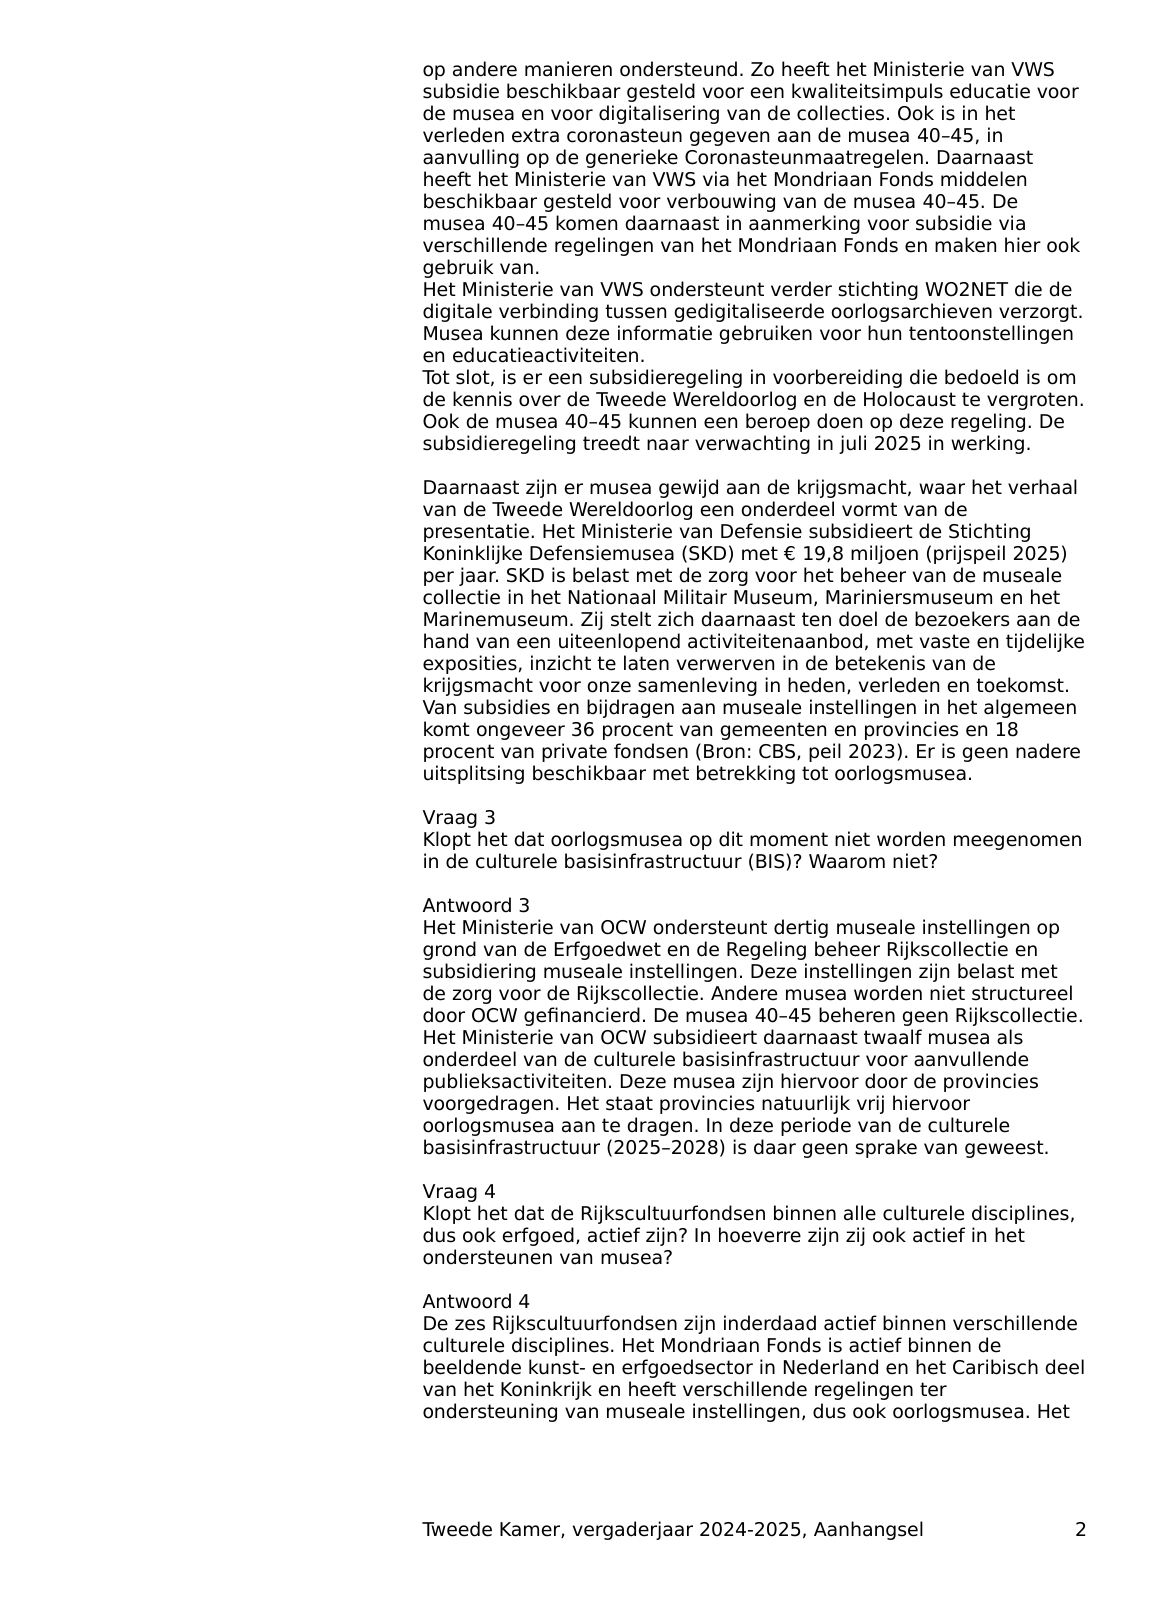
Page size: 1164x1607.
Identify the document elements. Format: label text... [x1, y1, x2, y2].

text Klopt het dat de Rijkscultuurfondsen binnen alle culturele disciplines, dus ook erfgoed, actief zijn? In hoeverre zijn zij ook actief in het ondersteunen van musea? [422, 1203, 1087, 1269]
text Daarnaast zijn er musea gewijd aan de krijgsmacht, waar het verhaal van de Tweede Wereldoorlog een onderdeel vormt van de presentatie. Het Ministerie van Defensie subsidieert de Stichting Koninklijke Defensiemusea (SKD) met € 19,8 miljoen (prijspeil 2025) per jaar. SKD is belast met de zorg voor het beheer van de museale collectie in het Nationaal Militair Museum, Mariniersmuseum en het Marinemuseum. Zij stelt zich daarnaast ten doel de bezoekers aan de hand van een uiteenlopend activiteitenaanbod, met vaste en tijdelijke exposities, inzicht te laten verwerven in de betekenis van de krijgsmacht voor onze samenleving in heden, verleden en toekomst. [422, 477, 1087, 697]
text Antwoord 3 [422, 895, 1087, 917]
text Tot slot, is er een subsidieregeling in voorbereiding die bedoeld is om de kennis over de Tweede Wereldoorlog en de Holocaust te vergroten. Ook de musea 40–45 kunnen een beroep doen op deze regeling. De subsidieregeling treedt naar verwachting in juli 2025 in werking. [422, 367, 1087, 455]
text Vraag 3 [422, 807, 1087, 829]
text Van subsidies en bijdragen aan museale instellingen in het algemeen komt ongeveer 36 procent van gemeenten en provincies en 18 procent van private fondsen (Bron: CBS, peil 2023). Er is geen nadere uitsplitsing beschikbaar met betrekking tot oorlogsmusea. [422, 697, 1087, 784]
text op andere manieren ondersteund. Zo heeft het Ministerie van VWS subsidie beschikbaar gesteld voor een kwaliteitsimpuls educatie voor de musea en voor digitalisering van de collecties. Ook is in het verleden extra coronasteun gegeven aan de musea 40–45, in aanvulling op de generieke Coronasteunmaatregelen. Daarnaast heeft het Ministerie van VWS via het Mondriaan Fonds middelen beschikbaar gesteld voor verbouwing van de musea 40–45. De musea 40–45 komen daarnaast in aanmerking voor subsidie via verschillende regelingen van het Mondriaan Fonds en maken hier ook gebruik van. [422, 59, 1087, 279]
text Klopt het dat oorlogsmusea op dit moment niet worden meegenomen in de culturele basisinfrastructuur (BIS)? Waarom niet? [422, 829, 1087, 873]
text Het Ministerie van OCW ondersteunt dertig museale instellingen op grond van de Erfgoedwet en de Regeling beheer Rijkscollectie en subsidiering museale instellingen. Deze instellingen zijn belast met de zorg voor de Rijkscollectie. Andere musea worden niet structureel door OCW gefinancierd. De musea 40–45 beheren geen Rijkscollectie. [422, 917, 1087, 1027]
text De zes Rijkscultuurfondsen zijn inderdaad actief binnen verschillende culturele disciplines. Het Mondriaan Fonds is actief binnen de beeldende kunst- en erfgoedsector in Nederland en het Caribisch deel van het Koninkrijk en heeft verschillende regelingen ter ondersteuning van museale instellingen, dus ook oorlogsmusea. Het [422, 1313, 1087, 1423]
text Het Ministerie van OCW subsidieert daarnaast twaalf musea als onderdeel van de culturele basisinfrastructuur voor aanvullende publieksactiviteiten. Deze musea zijn hiervoor door de provincies voorgedragen. Het staat provincies natuurlijk vrij hiervoor oorlogsmusea aan te dragen. In deze periode van de culturele basisinfrastructuur (2025–2028) is daar geen sprake van geweest. [422, 1027, 1087, 1159]
text Het Ministerie van VWS ondersteunt verder stichting WO2NET die de digitale verbinding tussen gedigitaliseerde oorlogsarchieven verzorgt. Musea kunnen deze informatie gebruiken voor hun tentoonstellingen en educatieactiviteiten. [422, 279, 1087, 367]
text Antwoord 4 [422, 1291, 1087, 1313]
text Vraag 4 [422, 1181, 1087, 1203]
